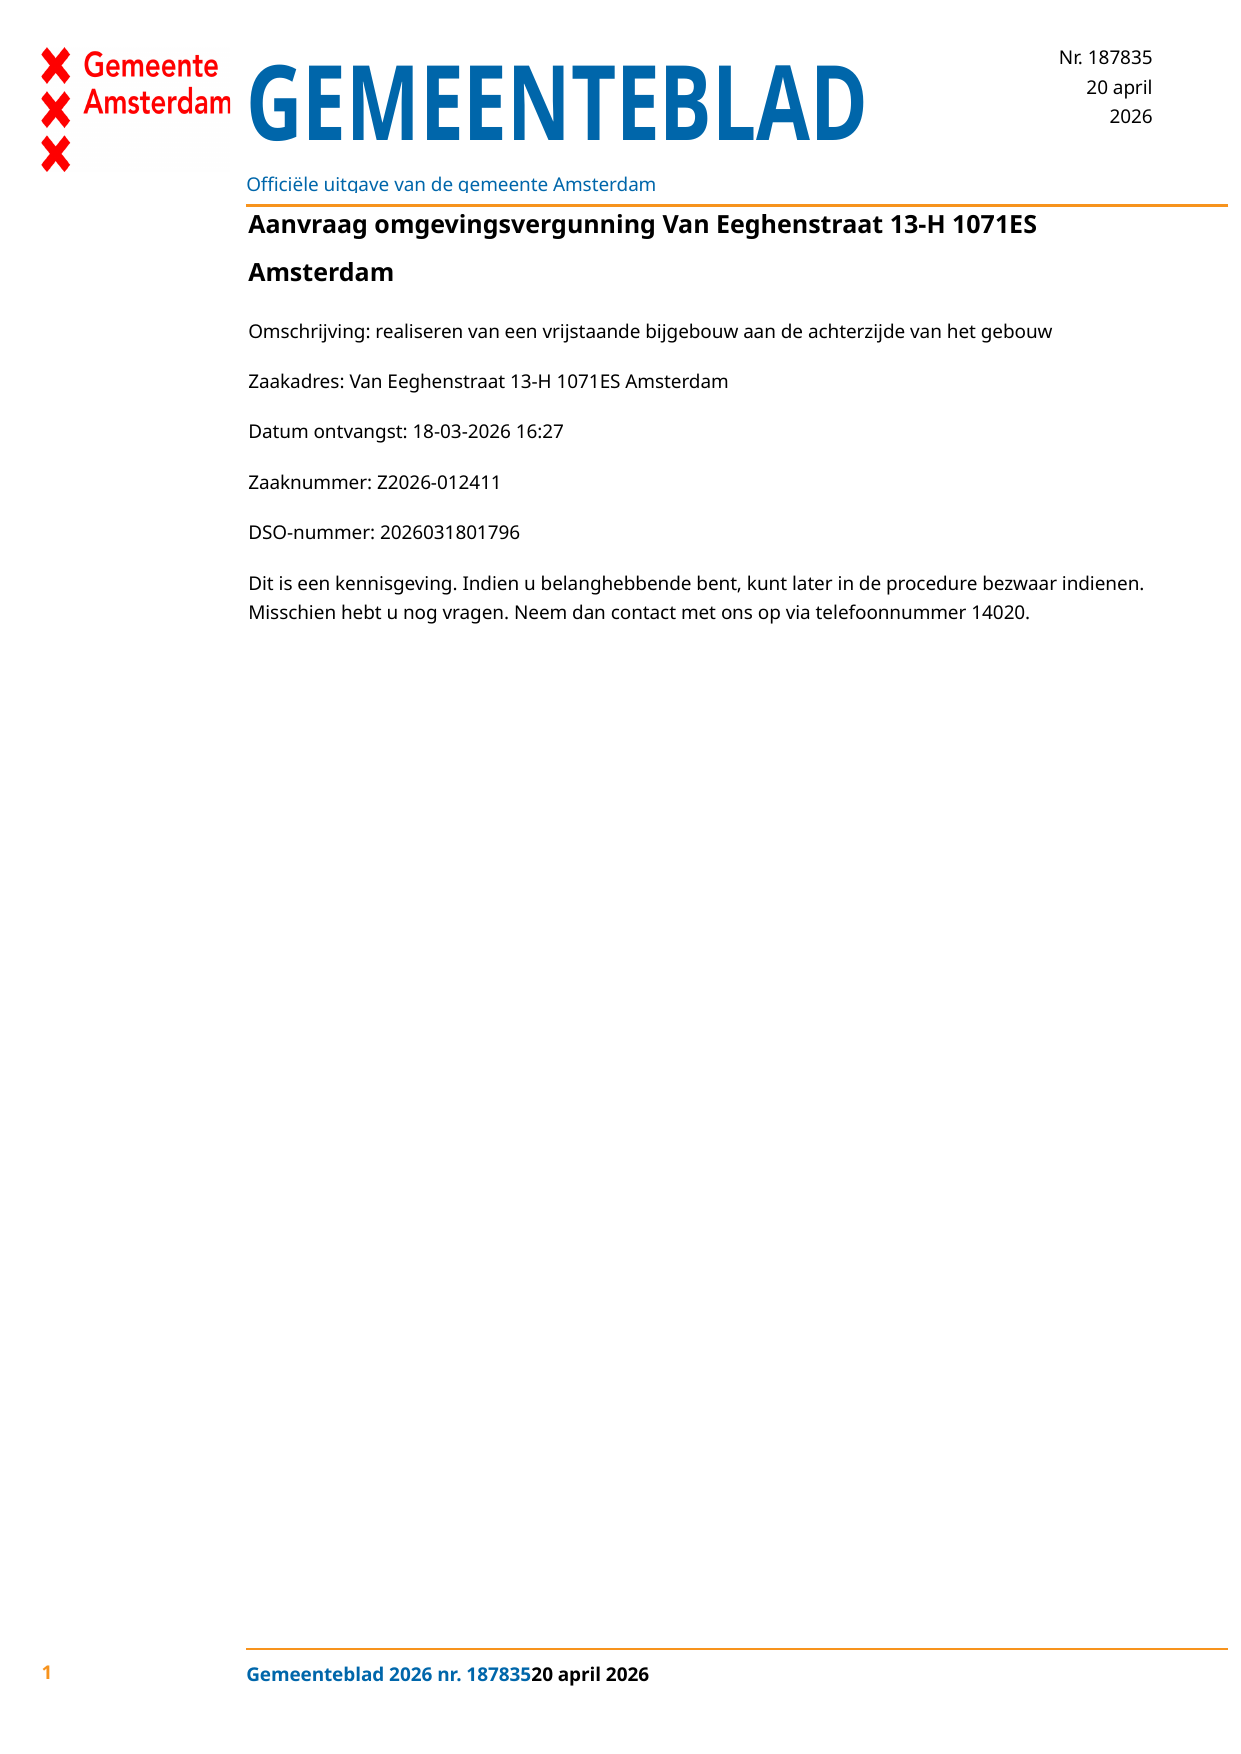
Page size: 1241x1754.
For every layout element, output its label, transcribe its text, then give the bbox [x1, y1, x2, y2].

text Zaakadres: Van Eeghenstraat 13-H 1071ES Amsterdam [248, 368, 1152, 394]
text DSO-nummer: 2026031801796 [248, 519, 1152, 545]
text Dit is een kennisgeving. Indien u belanghebbende bent, kunt later in de procedure bezwaar indienen. Misschien hebt u nog vragen. Neem dan contact met ons op via telefoonnummer 14020. [248, 570, 1152, 625]
text Zaaknummer: Z2026-012411 [248, 469, 1152, 495]
picture [41, 47, 231, 172]
text Datum ontvangst: 18-03-2026 16:27 [248, 419, 1152, 444]
text Aanvraag omgevingsvergunning Van Eeghenstraat 13-H 1071ES Amsterdam [248, 207, 1152, 288]
text Omschrijving: realiseren van een vrijstaande bijgebouw aan de achterzijde van het gebouw [248, 318, 1152, 344]
